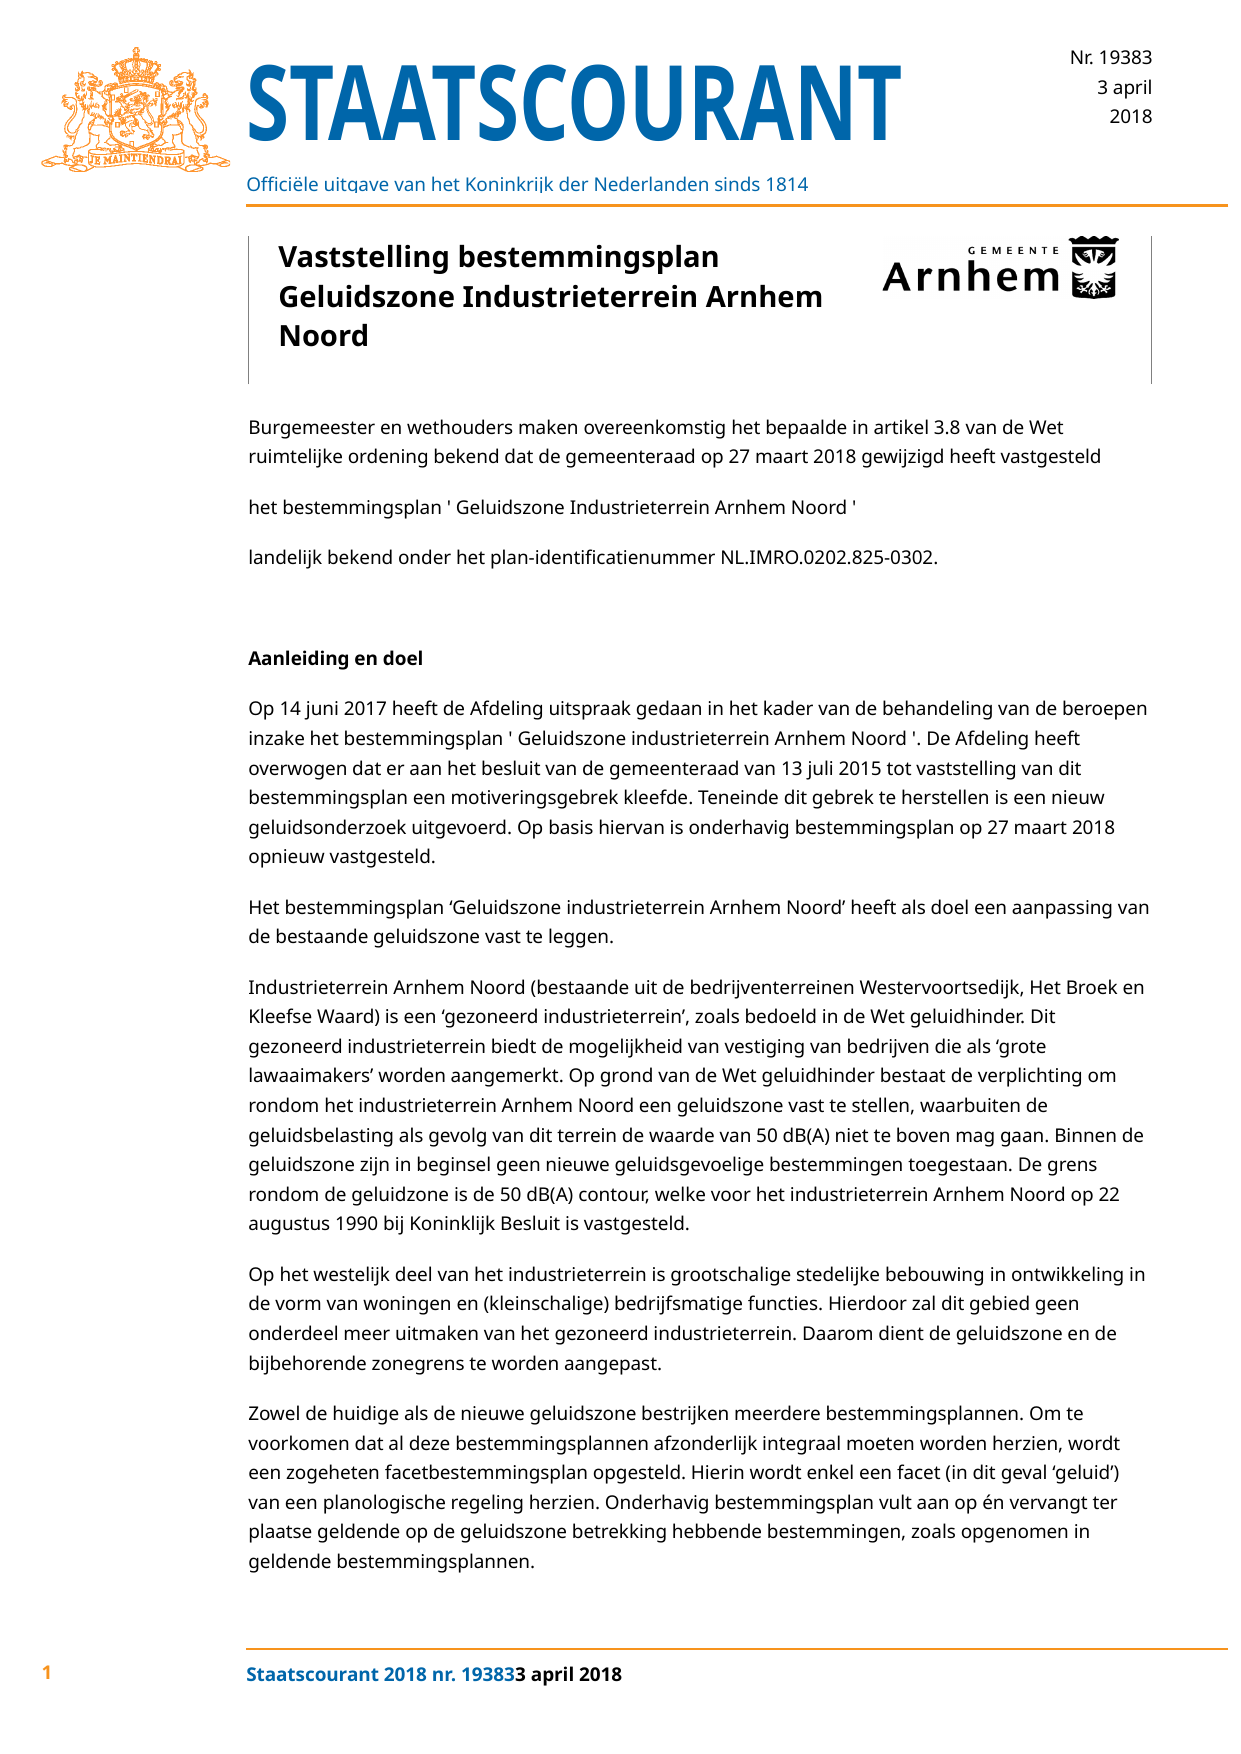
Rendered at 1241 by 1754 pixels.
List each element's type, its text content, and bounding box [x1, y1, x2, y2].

text landelijk bekend onder het plan-identificatienummer NL.IMRO.0202.825-0302. [248, 544, 1152, 570]
text Burgemeester en wethouders maken overeenkomstig het bepaalde in artikel 3.8 van de Wet ruimtelijke ordening bekend dat de gemeenteraad op 27 maart 2018 gewijzigd heeft vastgesteld [248, 414, 1152, 469]
text Industrieterrein Arnhem Noord (bestaande uit de bedrijventerreinen Westervoortsedijk, Het Broek en Kleefse Waard) is een ‘gezoneerd industrieterrein’, zoals bedoeld in de Wet geluidhinder. Dit gezoneerd industrieterrein biedt de mogelijkheid van vestiging van bedrijven die als ‘grote lawaaimakers’ worden aangemerkt. Op grond van de Wet geluidhinder bestaat de verplichting om rondom het industrieterrein Arnhem Noord een geluidszone vast te stellen, waarbuiten de geluidsbelasting als gevolg van dit terrein de waarde van 50 dB(A) niet te boven mag gaan. Binnen de geluidszone zijn in beginsel geen nieuwe geluidsgevoelige bestemmingen toegestaan. De grens rondom de geluidzone is de 50 dB(A) contour, welke voor het industrieterrein Arnhem Noord op 22 augustus 1990 bij Koninklijk Besluit is vastgesteld. [248, 974, 1152, 1236]
text Aanleiding en doel [248, 645, 1152, 671]
text Op 14 juni 2017 heeft de Afdeling uitspraak gedaan in het kader van de behandeling van de beroepen inzake het bestemmingsplan ' Geluidszone industrieterrein Arnhem Noord '. De Afdeling heeft overwogen dat er aan het besluit van de gemeenteraad van 13 juli 2015 tot vaststelling van dit bestemmingsplan een motiveringsgebrek kleefde. Teneinde dit gebrek te herstellen is een nieuw geluidsonderzoek uitgevoerd. Op basis hiervan is onderhavig bestemmingsplan op 27 maart 2018 opnieuw vastgesteld. [248, 696, 1152, 869]
text het bestemmingsplan ' Geluidszone Industrieterrein Arnhem Noord ' [248, 494, 1152, 520]
table_header Vaststelling bestemmingsplan Geluidszone Industrieterrein Arnhem Noord [249, 236, 850, 384]
table_header [850, 236, 1151, 384]
text Zowel de huidige als de nieuwe geluidszone bestrijken meerdere bestemmingsplannen. Om te voorkomen dat al deze bestemmingsplannen afzonderlijk integraal moeten worden herzien, wordt een zogeheten facetbestemmingsplan opgesteld. Hierin wordt enkel een facet (in dit geval ‘geluid’) van een planologische regeling herzien. Onderhavig bestemmingsplan vult aan op én vervangt ter plaatse geldende op de geluidszone betrekking hebbende bestemmingen, zoals opgenomen in geldende bestemmingsplannen. [248, 1400, 1152, 1574]
picture [882, 236, 1119, 299]
picture [41, 47, 231, 172]
text Op het westelijk deel van het industrieterrein is grootschalige stedelijke bebouwing in ontwikkeling in de vorm van woningen en (kleinschalige) bedrijfsmatige functies. Hierdoor zal dit gebied geen onderdeel meer uitmaken van het gezoneerd industrieterrein. Daarom dient de geluidszone en de bijbehorende zonegrens te worden aangepast. [248, 1261, 1152, 1376]
text Het bestemmingsplan ‘Geluidszone industrieterrein Arnhem Noord’ heeft als doel een aanpassing van de bestaande geluidszone vast te leggen. [248, 894, 1152, 949]
